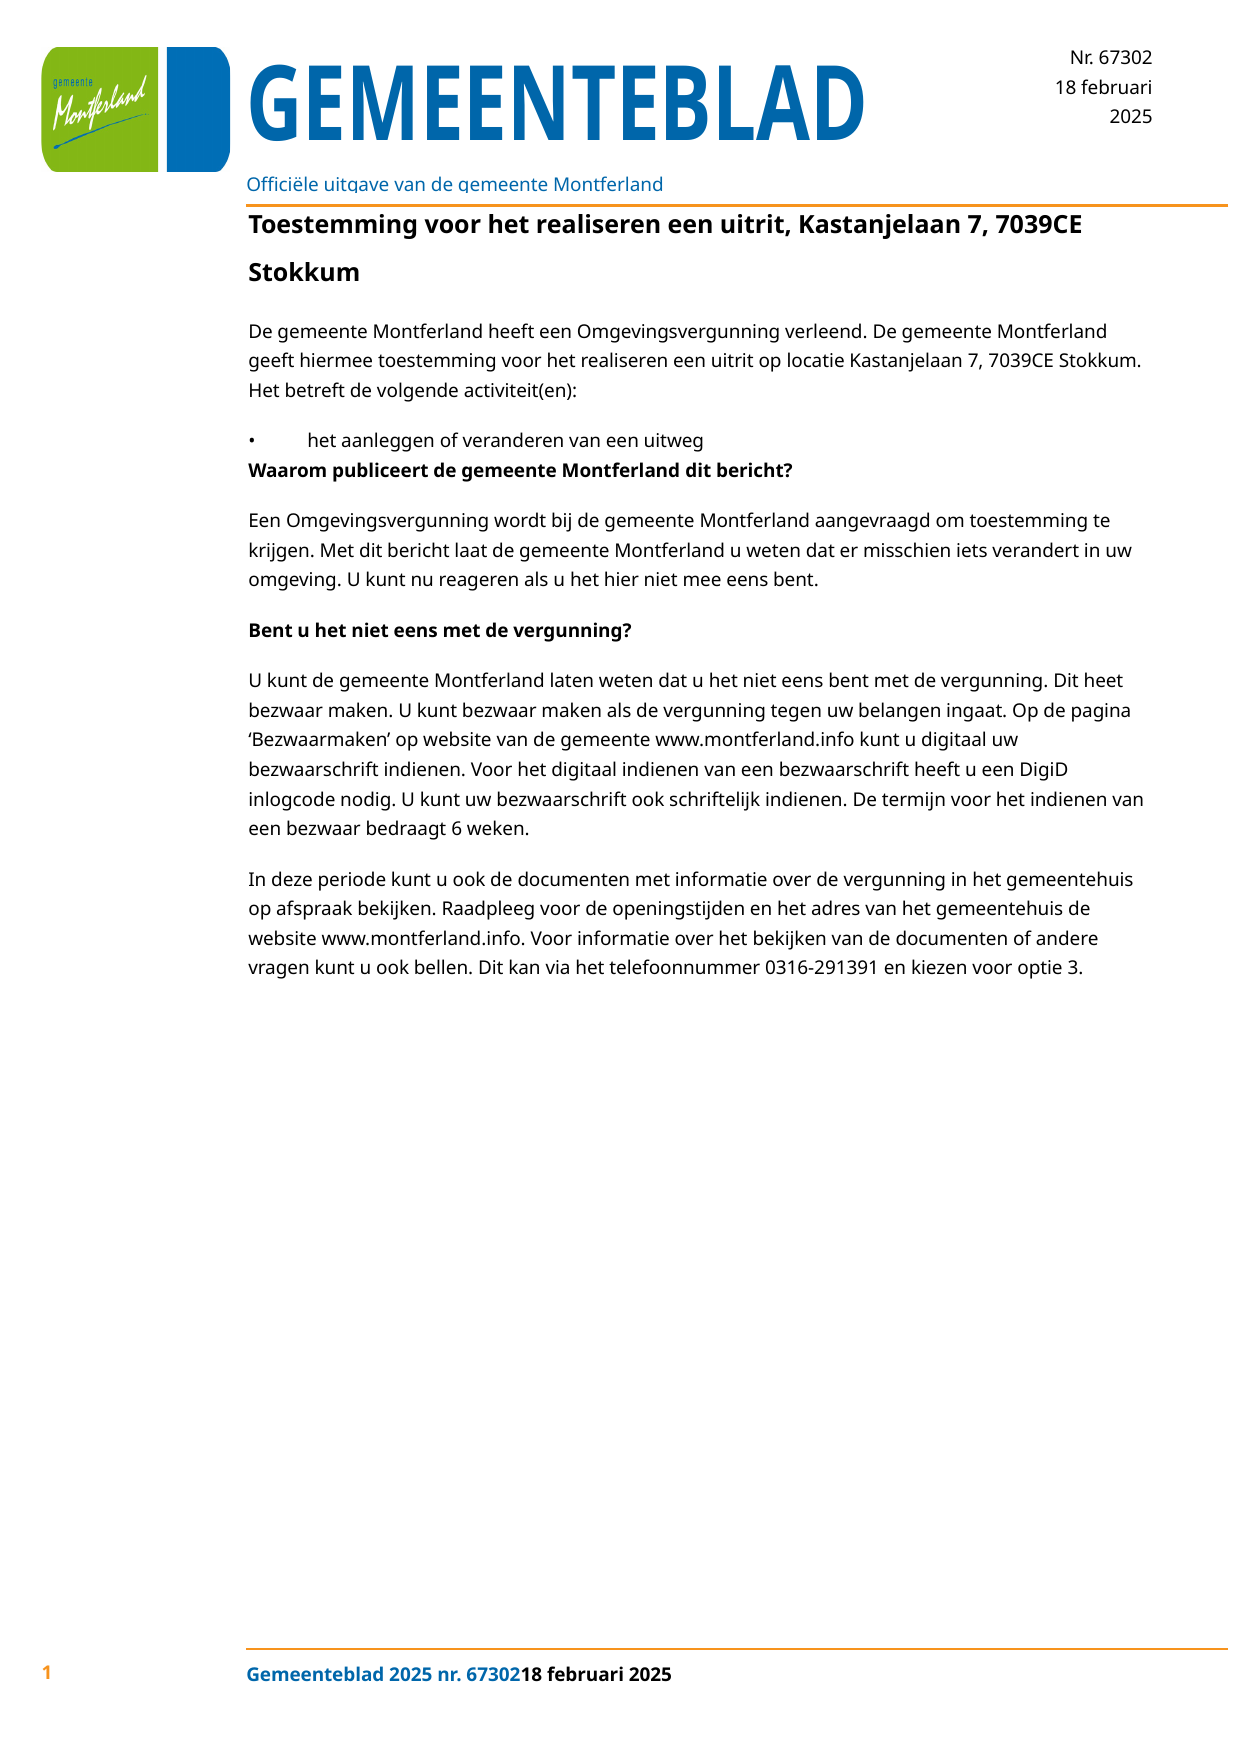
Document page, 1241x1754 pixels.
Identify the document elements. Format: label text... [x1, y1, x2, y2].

list het aanleggen of veranderen van een uitweg [248, 427, 1152, 453]
text U kunt de gemeente Montferland laten weten dat u het niet eens bent met de vergunning. Dit heet bezwaar maken. U kunt bezwaar maken als de vergunning tegen uw belangen ingaat. Op de pagina ‘Bezwaarmaken’ op website van de gemeente www.montferland.info kunt u digitaal uw bezwaarschrift indienen. Voor het digitaal indienen van een bezwaarschrift heeft u een DigiD inlogcode nodig. U kunt uw bezwaarschrift ook schriftelijk indienen. De termijn voor het indienen van een bezwaar bedraagt 6 weken. [248, 667, 1152, 841]
text Toestemming voor het realiseren een uitrit, Kastanjelaan 7, 7039CE Stokkum [248, 207, 1152, 288]
text De gemeente Montferland heeft een Omgevingsvergunning verleend. De gemeente Montferland geeft hiermee toestemming voor het realiseren een uitrit op locatie Kastanjelaan 7, 7039CE Stokkum. Het betreft de volgende activiteit(en): [248, 318, 1152, 403]
text In deze periode kunt u ook de documenten met informatie over de vergunning in het gemeentehuis op afspraak bekijken. Raadpleeg voor de openingstijden en het adres van het gemeentehuis de website www.montferland.info. Voor informatie over het bekijken van de documenten of andere vragen kunt u ook bellen. Dit kan via het telefoonnummer 0316-291391 en kiezen voor optie 3. [248, 866, 1152, 980]
text Bent u het niet eens met de vergunning? [248, 617, 1152, 643]
picture [41, 47, 231, 172]
text Een Omgevingsvergunning wordt bij de gemeente Montferland aangevraagd om toestemming te krijgen. Met dit bericht laat de gemeente Montferland u weten dat er misschien iets verandert in uw omgeving. U kunt nu reageren als u het hier niet mee eens bent. [248, 507, 1152, 592]
text Waarom publiceert de gemeente Montferland dit bericht? [248, 457, 1152, 483]
